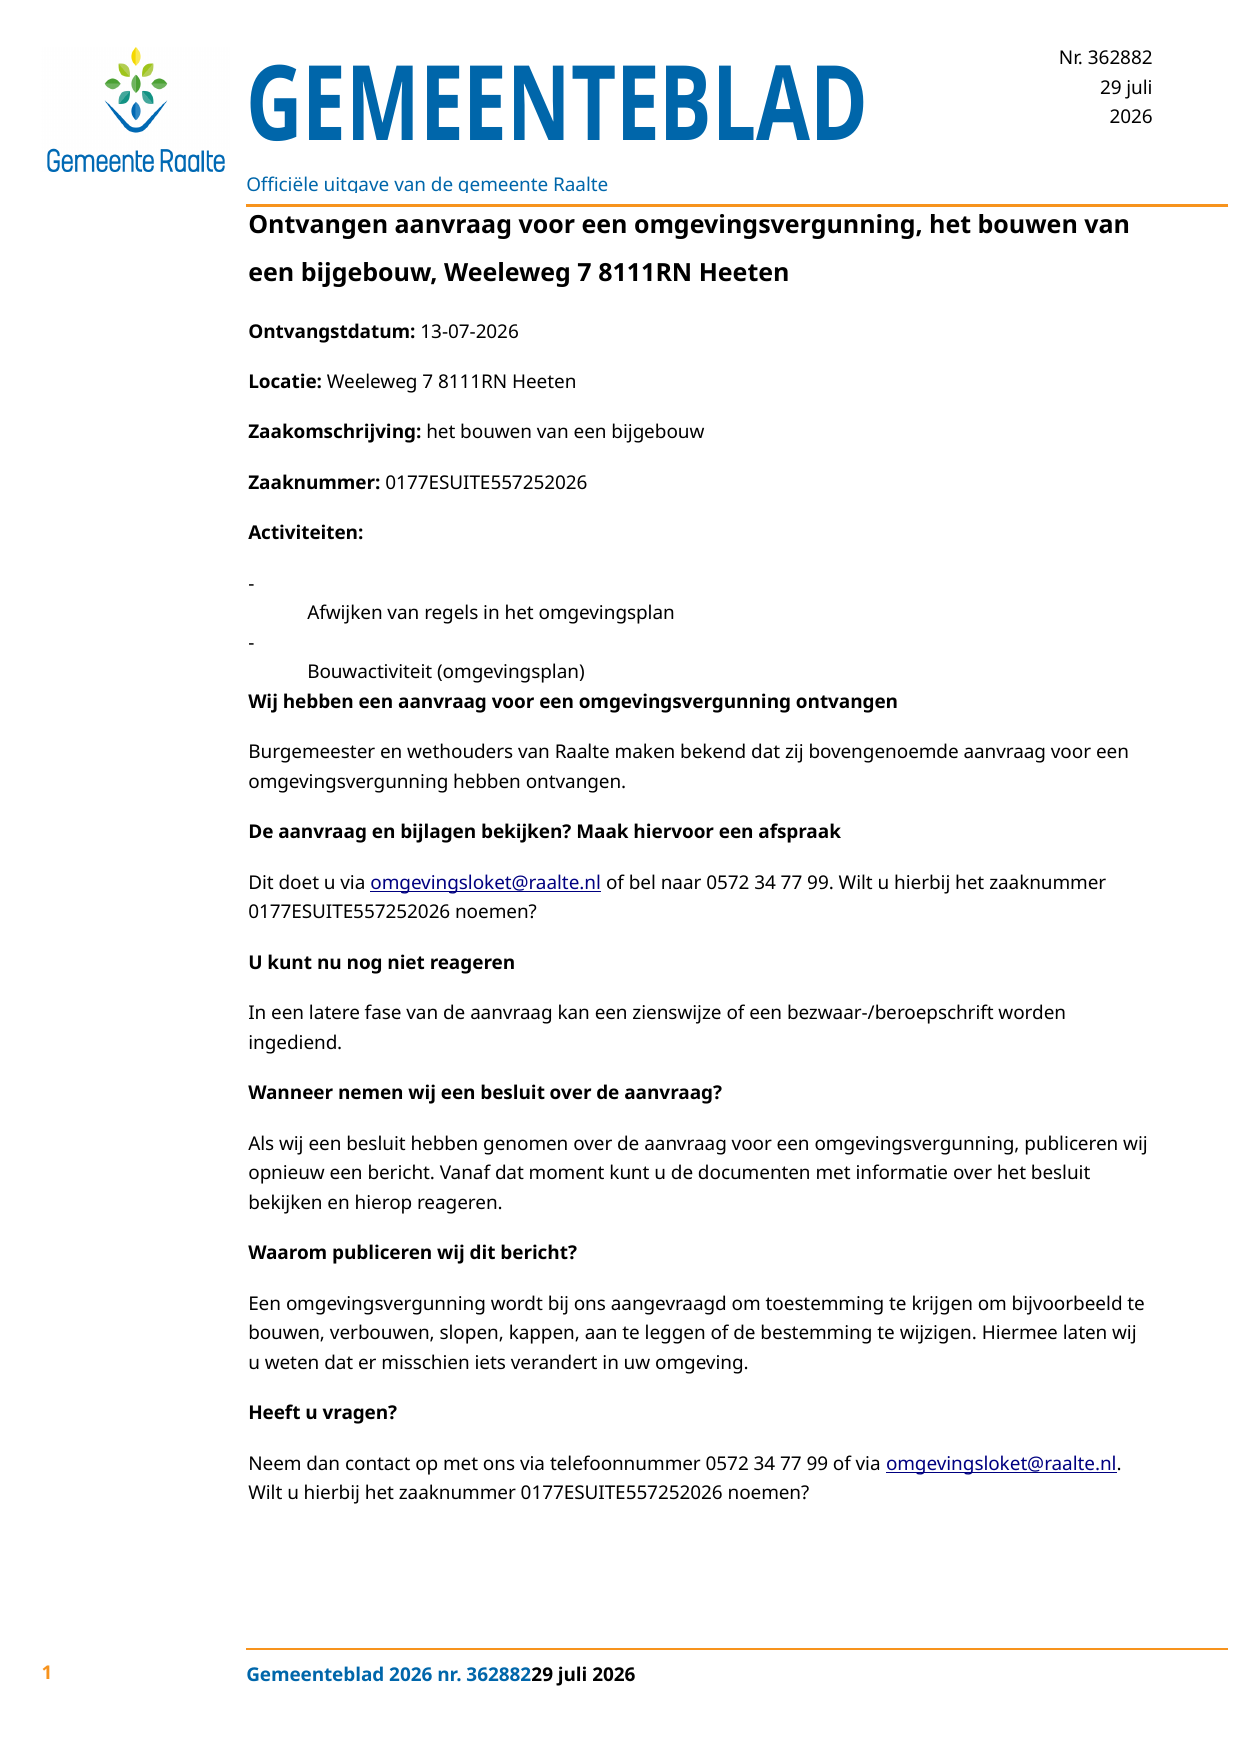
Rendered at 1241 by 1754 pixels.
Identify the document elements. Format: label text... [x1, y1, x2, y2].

text Zaaknummer: 0177ESUITE557252026 [248, 469, 1152, 495]
text Activiteiten: [248, 519, 1152, 545]
text De aanvraag en bijlagen bekijken? Maak hiervoor een afspraak [248, 819, 1152, 844]
text Dit doet u via omgevingsloket@raalte.nl of bel naar 0572 34 77 99. Wilt u hierbij het zaaknummer 0177ESUITE557252026 noemen? [248, 869, 1152, 924]
text Locatie: Weeleweg 7 8111RN Heeten [248, 368, 1152, 394]
text Zaakomschrijving: het bouwen van een bijgebouw [248, 419, 1152, 444]
text Wij hebben een aanvraag voor een omgevingsvergunning ontvangen [248, 688, 1152, 714]
text U kunt nu nog niet reageren [248, 949, 1152, 975]
text In een latere fase van de aanvraag kan een zienswijze of een bezwaar-/beroepschrift worden ingediend. [248, 999, 1152, 1055]
list Bouwactiviteit (omgevingsplan) [248, 659, 1152, 684]
text Heeft u vragen? [248, 1399, 1152, 1425]
text Wanneer nemen wij een besluit over de aanvraag? [248, 1079, 1152, 1105]
picture [41, 47, 231, 172]
text Als wij een besluit hebben genomen over de aanvraag voor een omgevingsvergunning, publiceren wij opnieuw een bericht. Vanaf dat moment kunt u de documenten met informatie over het besluit bekijken en hierop reageren. [248, 1130, 1152, 1215]
text Burgemeester en wethouders van Raalte maken bekend dat zij bovengenoemde aanvraag voor een omgevingsvergunning hebben ontvangen. [248, 739, 1152, 794]
text Neem dan contact op met ons via telefoonnummer 0572 34 77 99 of via omgevingsloket@raalte.nl. Wilt u hierbij het zaaknummer 0177ESUITE557252026 noemen? [248, 1450, 1152, 1505]
text Ontvangstdatum: 13-07-2026 [248, 318, 1152, 344]
text Ontvangen aanvraag voor een omgevingsvergunning, het bouwen van een bijgebouw, Weeleweg 7 8111RN Heeten [248, 207, 1152, 288]
list Afwijken van regels in het omgevingsplan [248, 599, 1152, 625]
text Een omgevingsvergunning wordt bij ons aangevraagd om toestemming te krijgen om bijvoorbeeld te bouwen, verbouwen, slopen, kappen, aan te leggen of de bestemming te wijzigen. Hiermee laten wij u weten dat er misschien iets verandert in uw omgeving. [248, 1290, 1152, 1375]
text Waarom publiceren wij dit bericht? [248, 1239, 1152, 1265]
